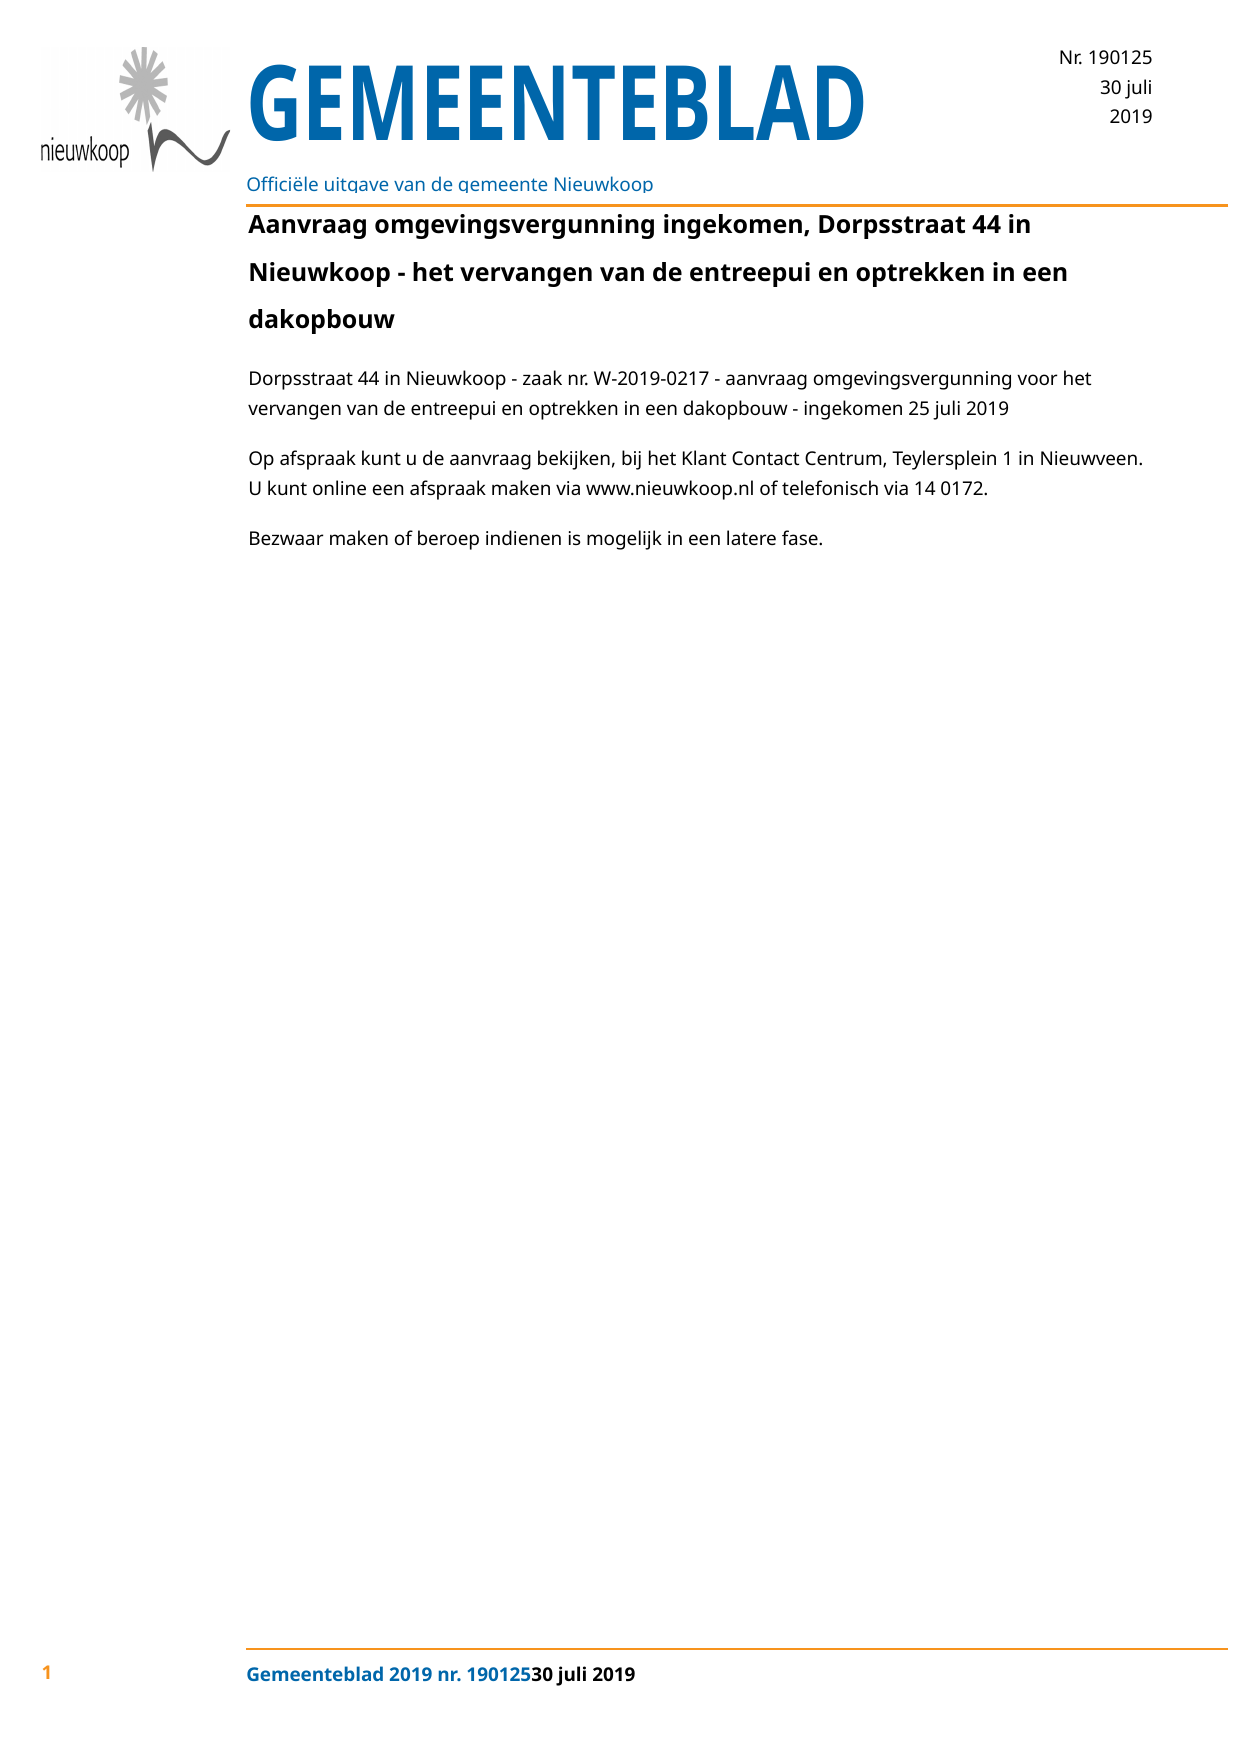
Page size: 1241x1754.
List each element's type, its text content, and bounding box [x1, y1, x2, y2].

text Dorpsstraat 44 in Nieuwkoop - zaak nr. W-2019-0217 - aanvraag omgevingsvergunning voor het vervangen van de entreepui en optrekken in een dakopbouw - ingekomen 25 juli 2019 [248, 366, 1152, 421]
text Op afspraak kunt u de aanvraag bekijken, bij het Klant Contact Centrum, Teylersplein 1 in Nieuwveen. U kunt online een afspraak maken via www.nieuwkoop.nl of telefonisch via 14 0172. [248, 446, 1152, 501]
text Bezwaar maken of beroep indienen is mogelijk in een latere fase. [248, 526, 1152, 551]
text Aanvraag omgevingsvergunning ingekomen, Dorpsstraat 44 in Nieuwkoop - het vervangen van de entreepui en optrekken in een dakopbouw [248, 207, 1152, 336]
picture [41, 47, 231, 172]
